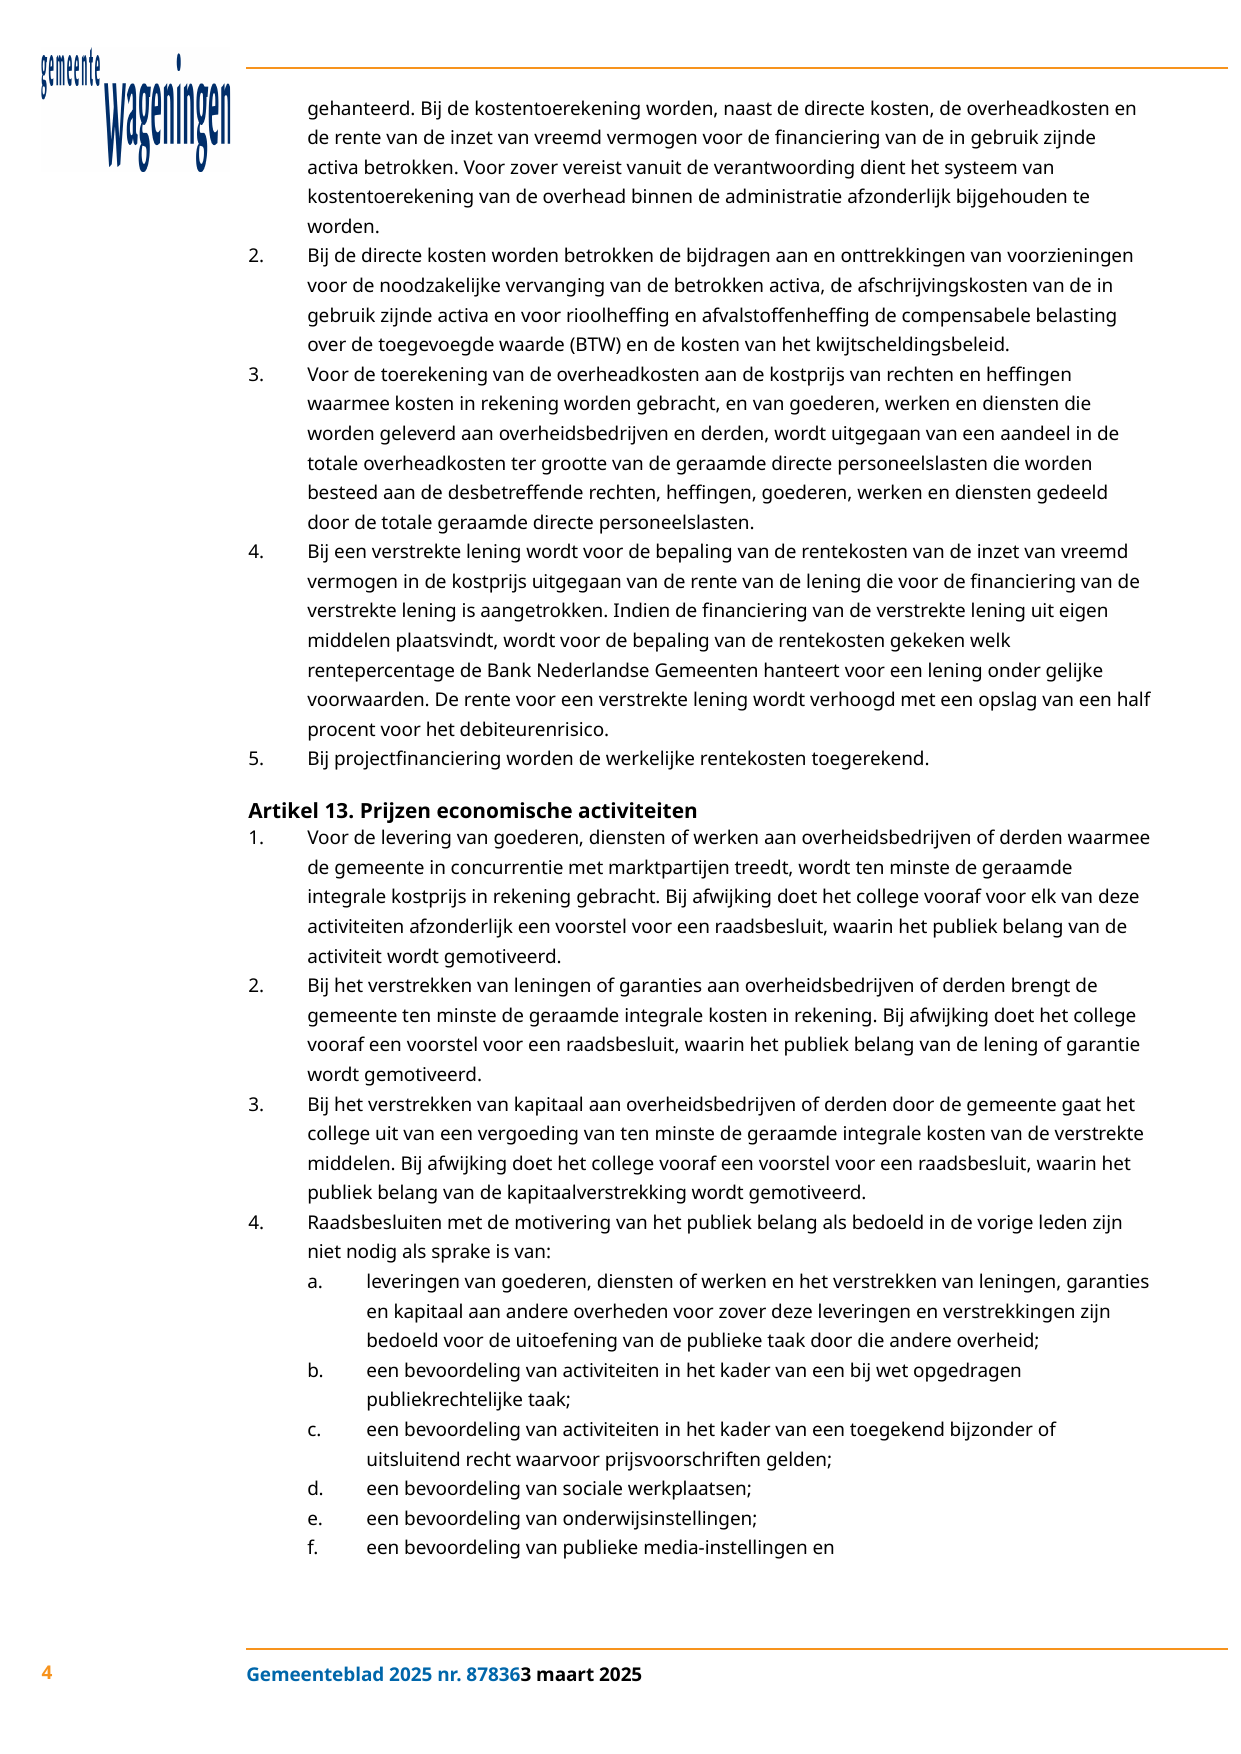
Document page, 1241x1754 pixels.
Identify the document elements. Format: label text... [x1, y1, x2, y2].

list een bevoordeling van sociale werkplaatsen; [307, 1475, 1152, 1501]
list Bij projectfinanciering worden de werkelijke rentekosten toegerekend. [248, 746, 1152, 771]
picture [41, 47, 231, 172]
list Bij het verstrekken van leningen of garanties aan overheidsbedrijven of derden brengt de gemeente ten minste de geraamde integrale kosten in rekening. Bij afwijking doet het college vooraf een voorstel voor een raadsbesluit, waarin het publiek belang van de lening of garantie wordt gemotiveerd. [248, 972, 1152, 1087]
text Artikel 13. Prijzen economische activiteiten [248, 796, 1152, 824]
list Bij de directe kosten worden betrokken de bijdragen aan en onttrekkingen van voorzieningen voor de noodzakelijke vervanging van de betrokken activa, de afschrijvingskosten van de in gebruik zijnde activa en voor rioolheffing en afvalstoffenheffing de compensabele belasting over de toegevoegde waarde (BTW) en de kosten van het kwijtscheldingsbeleid. [248, 243, 1152, 357]
list leveringen van goederen, diensten of werken en het verstrekken van leningen, garanties en kapitaal aan andere overheden voor zover deze leveringen en verstrekkingen zijn bedoeld voor de uitoefening van de publieke taak door die andere overheid; [307, 1268, 1152, 1353]
list Voor de toerekening van de overheadkosten aan de kostprijs van rechten en heffingen waarmee kosten in rekening worden gebracht, en van goederen, werken en diensten die worden geleverd aan overheidsbedrijven en derden, wordt uitgegaan van een aandeel in de totale overheadkosten ter grootte van de geraamde directe personeelslasten die worden besteed aan de desbetreffende rechten, heffingen, goederen, werken en diensten gedeeld door de totale geraamde directe personeelslasten. [248, 361, 1152, 535]
list Bij een verstrekte lening wordt voor de bepaling van de rentekosten van de inzet van vreemd vermogen in de kostprijs uitgegaan van de rente van de lening die voor de financiering van de verstrekte lening is aangetrokken. Indien de financiering van de verstrekte lening uit eigen middelen plaatsvindt, wordt voor de bepaling van de rentekosten gekeken welk rentepercentage de Bank Nederlandse Gemeenten hanteert voor een lening onder gelijke voorwaarden. De rente voor een verstrekte lening wordt verhoogd met een opslag van een half procent voor het debiteurenrisico. [248, 538, 1152, 742]
list Voor de levering van goederen, diensten of werken aan overheidsbedrijven of derden waarmee de gemeente in concurrentie met marktpartijen treedt, wordt ten minste de geraamde integrale kostprijs in rekening gebracht. Bij afwijking doet het college vooraf voor elk van deze activiteiten afzonderlijk een voorstel voor een raadsbesluit, waarin het publiek belang van de activiteit wordt gemotiveerd. [248, 824, 1152, 968]
list een bevoordeling van activiteiten in het kader van een toegekend bijzonder of uitsluitend recht waarvoor prijsvoorschriften gelden; [307, 1416, 1152, 1471]
list een bevoordeling van activiteiten in het kader van een bij wet opgedragen publiekrechtelijke taak; [307, 1357, 1152, 1412]
list een bevoordeling van publieke media-instellingen en [307, 1534, 1152, 1560]
list Bij het verstrekken van kapitaal aan overheidsbedrijven of derden door de gemeente gaat het college uit van een vergoeding van ten minste de geraamde integrale kosten van de verstrekte middelen. Bij afwijking doet het college vooraf een voorstel voor een raadsbesluit, waarin het publiek belang van de kapitaalverstrekking wordt gemotiveerd. [248, 1091, 1152, 1205]
list Raadsbesluiten met de motivering van het publiek belang als bedoeld in de vorige leden zijn niet nodig als sprake is van: [248, 1209, 1152, 1264]
list een bevoordeling van onderwijsinstellingen; [307, 1505, 1152, 1531]
list gehanteerd. Bij de kostentoerekening worden, naast de directe kosten, de overheadkosten en de rente van de inzet van vreemd vermogen voor de financiering van de in gebruik zijnde activa betrokken. Voor zover vereist vanuit de verantwoording dient het systeem van kostentoerekening van de overhead binnen de administratie afzonderlijk bijgehouden te worden. [248, 95, 1152, 239]
